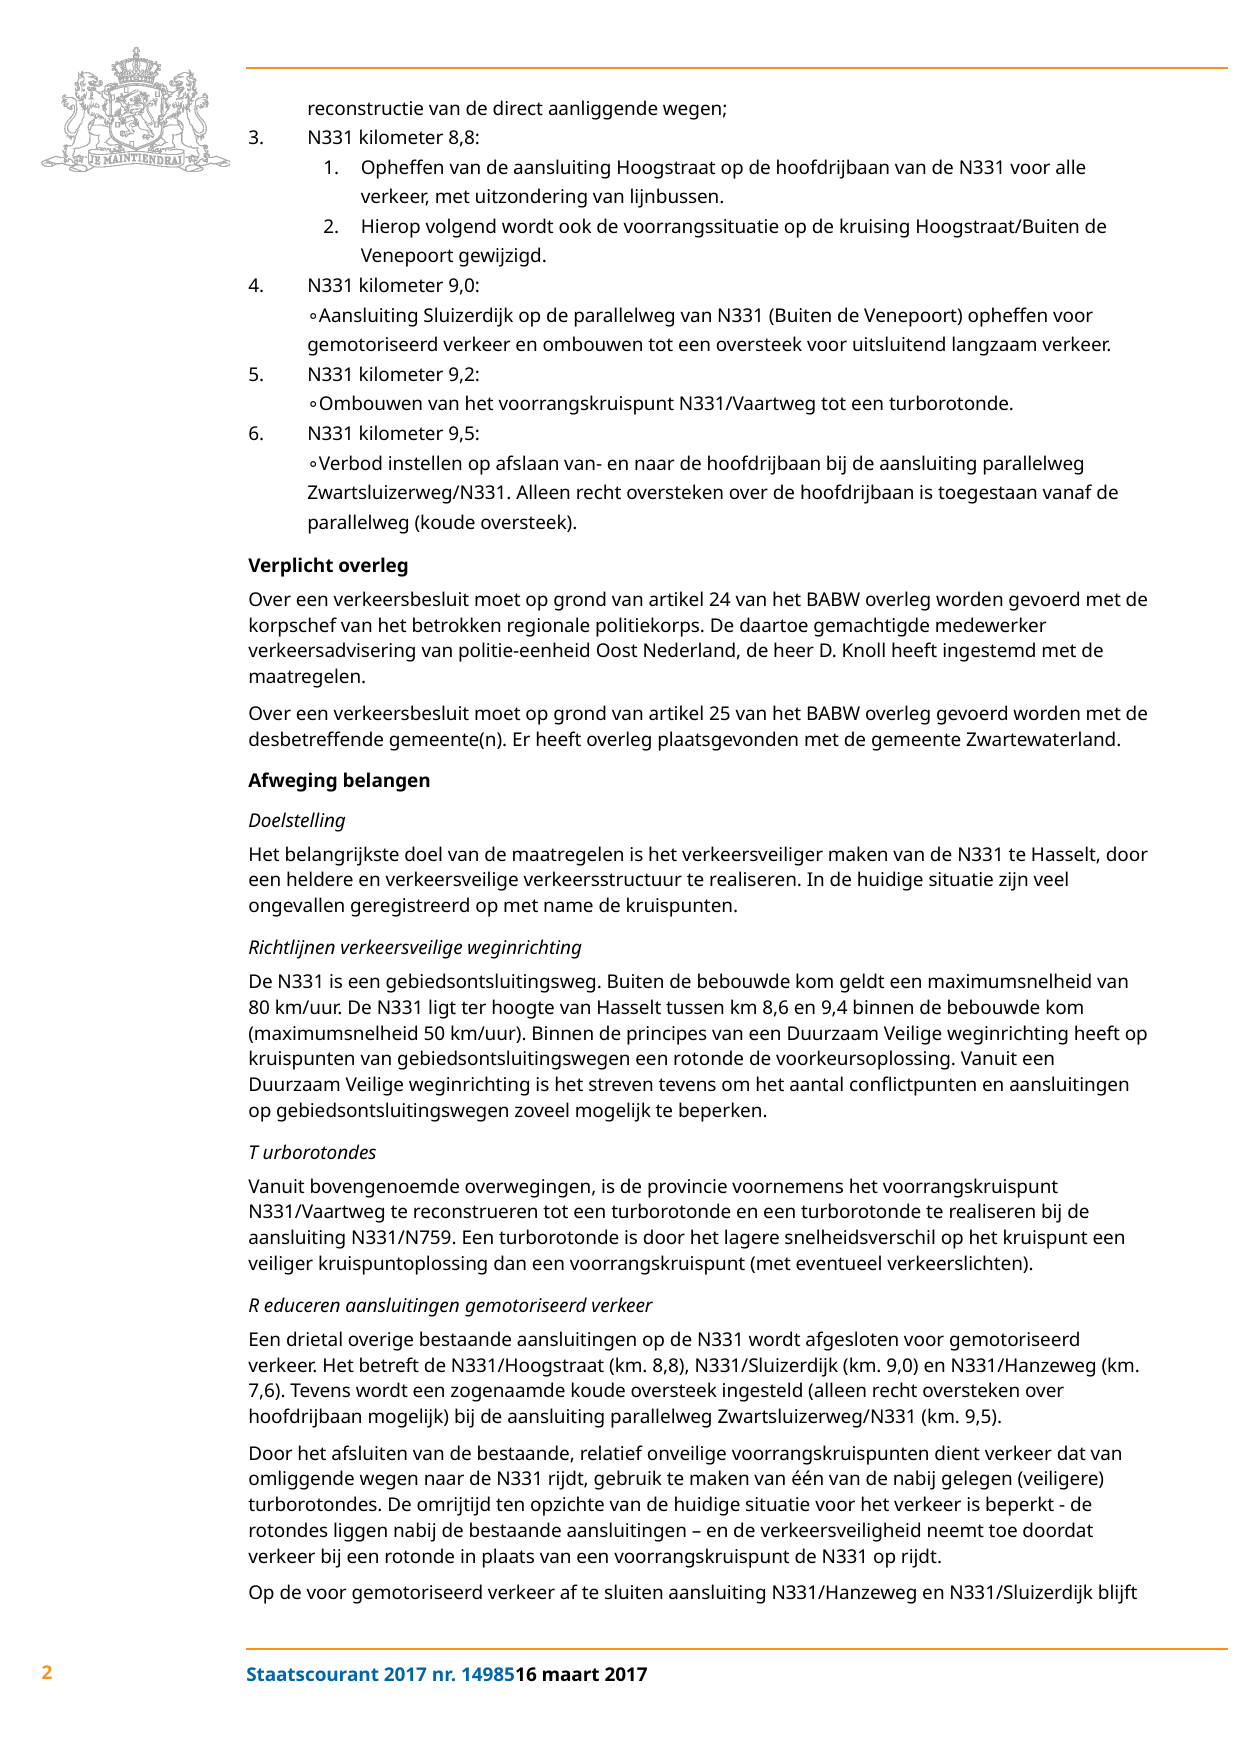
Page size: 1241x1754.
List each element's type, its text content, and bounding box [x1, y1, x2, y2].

list N331 kilometer 9,0: [248, 272, 1152, 298]
list N331 kilometer 8,8: [248, 124, 1152, 150]
text Vanuit bovengenoemde overwegingen, is de provincie voornemens het voorrangskruispunt N331/Vaartweg te reconstrueren tot een turborotonde en een turborotonde te realiseren bij de aansluiting N331/N759. Een turborotonde is door het lagere snelheidsverschil op het kruispunt een veiliger kruispuntoplossing dan een voorrangskruispunt (met eventueel verkeerslichten). [248, 1173, 1152, 1276]
text T urborotondes [248, 1139, 1152, 1164]
text Het belangrijkste doel van de maatregelen is het verkeersveiliger maken van de N331 te Hasselt, door een heldere en verkeersveilige verkeersstructuur te realiseren. In de huidige situatie zijn veel ongevallen geregistreerd op met name de kruispunten. [248, 841, 1152, 918]
list Hierop volgend wordt ook de voorrangssituatie op de kruising Hoogstraat/Buiten de Venepoort gewijzigd. [323, 213, 1152, 268]
text Verplicht overleg [248, 552, 1152, 578]
text R educeren aansluitingen gemotoriseerd verkeer [248, 1292, 1152, 1318]
text Op de voor gemotoriseerd verkeer af te sluiten aansluiting N331/Hanzeweg en N331/Sluizerdijk blijft [248, 1579, 1152, 1605]
list ∘Ombouwen van het voorrangskruispunt N331/Vaartweg tot een turborotonde. [248, 391, 1152, 416]
text De N331 is een gebiedsontsluitingsweg. Buiten de bebouwde kom geldt een maximumsnelheid van 80 km/uur. De N331 ligt ter hoogte van Hasselt tussen km 8,6 en 9,4 binnen de bebouwde kom (maximumsnelheid 50 km/uur). Binnen de principes van een Duurzaam Veilige weginrichting heeft op kruispunten van gebiedsontsluitingswegen een rotonde de voorkeursoplossing. Vanuit een Duurzaam Veilige weginrichting is het streven tevens om het aantal conflictpunten en aansluitingen op gebiedsontsluitingswegen zoveel mogelijk te beperken. [248, 968, 1152, 1123]
list N331 kilometer 9,2: [248, 361, 1152, 387]
list ∘Verbod instellen op afslaan van- en naar de hoofdrijbaan bij de aansluiting parallelweg Zwartsluizerweg/N331. Alleen recht oversteken over de hoofdrijbaan is toegestaan vanaf de parallelweg (koude oversteek). [248, 450, 1152, 535]
list N331 kilometer 9,5: [248, 420, 1152, 446]
list ∘Aansluiting Sluizerdijk op de parallelweg van N331 (Buiten de Venepoort) opheffen voor gemotoriseerd verkeer en ombouwen tot een oversteek voor uitsluitend langzaam verkeer. [248, 302, 1152, 357]
text Door het afsluiten van de bestaande, relatief onveilige voorrangskruispunten dient verkeer dat van omliggende wegen naar de N331 rijdt, gebruik te maken van één van de nabij gelegen (veiligere) turborotondes. De omrijtijd ten opzichte van de huidige situatie voor het verkeer is beperkt - de rotondes liggen nabij de bestaande aansluitingen – en de verkeersveiligheid neemt toe doordat verkeer bij een rotonde in plaats van een voorrangskruispunt de N331 op rijdt. [248, 1440, 1152, 1568]
picture [41, 47, 231, 172]
text Over een verkeersbesluit moet op grond van artikel 25 van het BABW overleg gevoerd worden met de desbetreffende gemeente(n). Er heeft overleg plaatsgevonden met de gemeente Zwartewaterland. [248, 700, 1152, 751]
list reconstructie van de direct aanliggende wegen; [248, 95, 1152, 121]
text Doelstelling [248, 807, 1152, 833]
text Een drietal overige bestaande aansluitingen op de N331 wordt afgesloten voor gemotoriseerd verkeer. Het betreft de N331/Hoogstraat (km. 8,8), N331/Sluizerdijk (km. 9,0) en N331/Hanzeweg (km. 7,6). Tevens wordt een zogenaamde koude oversteek ingesteld (alleen recht oversteken over hoofdrijbaan mogelijk) bij de aansluiting parallelweg Zwartsluizerweg/N331 (km. 9,5). [248, 1326, 1152, 1429]
text Richtlijnen verkeersveilige weginrichting [248, 934, 1152, 960]
list Opheffen van de aansluiting Hoogstraat op de hoofdrijbaan van de N331 voor alle verkeer, met uitzondering van lijnbussen. [323, 154, 1152, 209]
text Over een verkeersbesluit moet op grond van artikel 24 van het BABW overleg worden gevoerd met de korpschef van het betrokken regionale politiekorps. De daartoe gemachtigde medewerker verkeersadvisering van politie-eenheid Oost Nederland, de heer D. Knoll heeft ingestemd met de maatregelen. [248, 586, 1152, 689]
text Afweging belangen [248, 768, 1152, 793]
